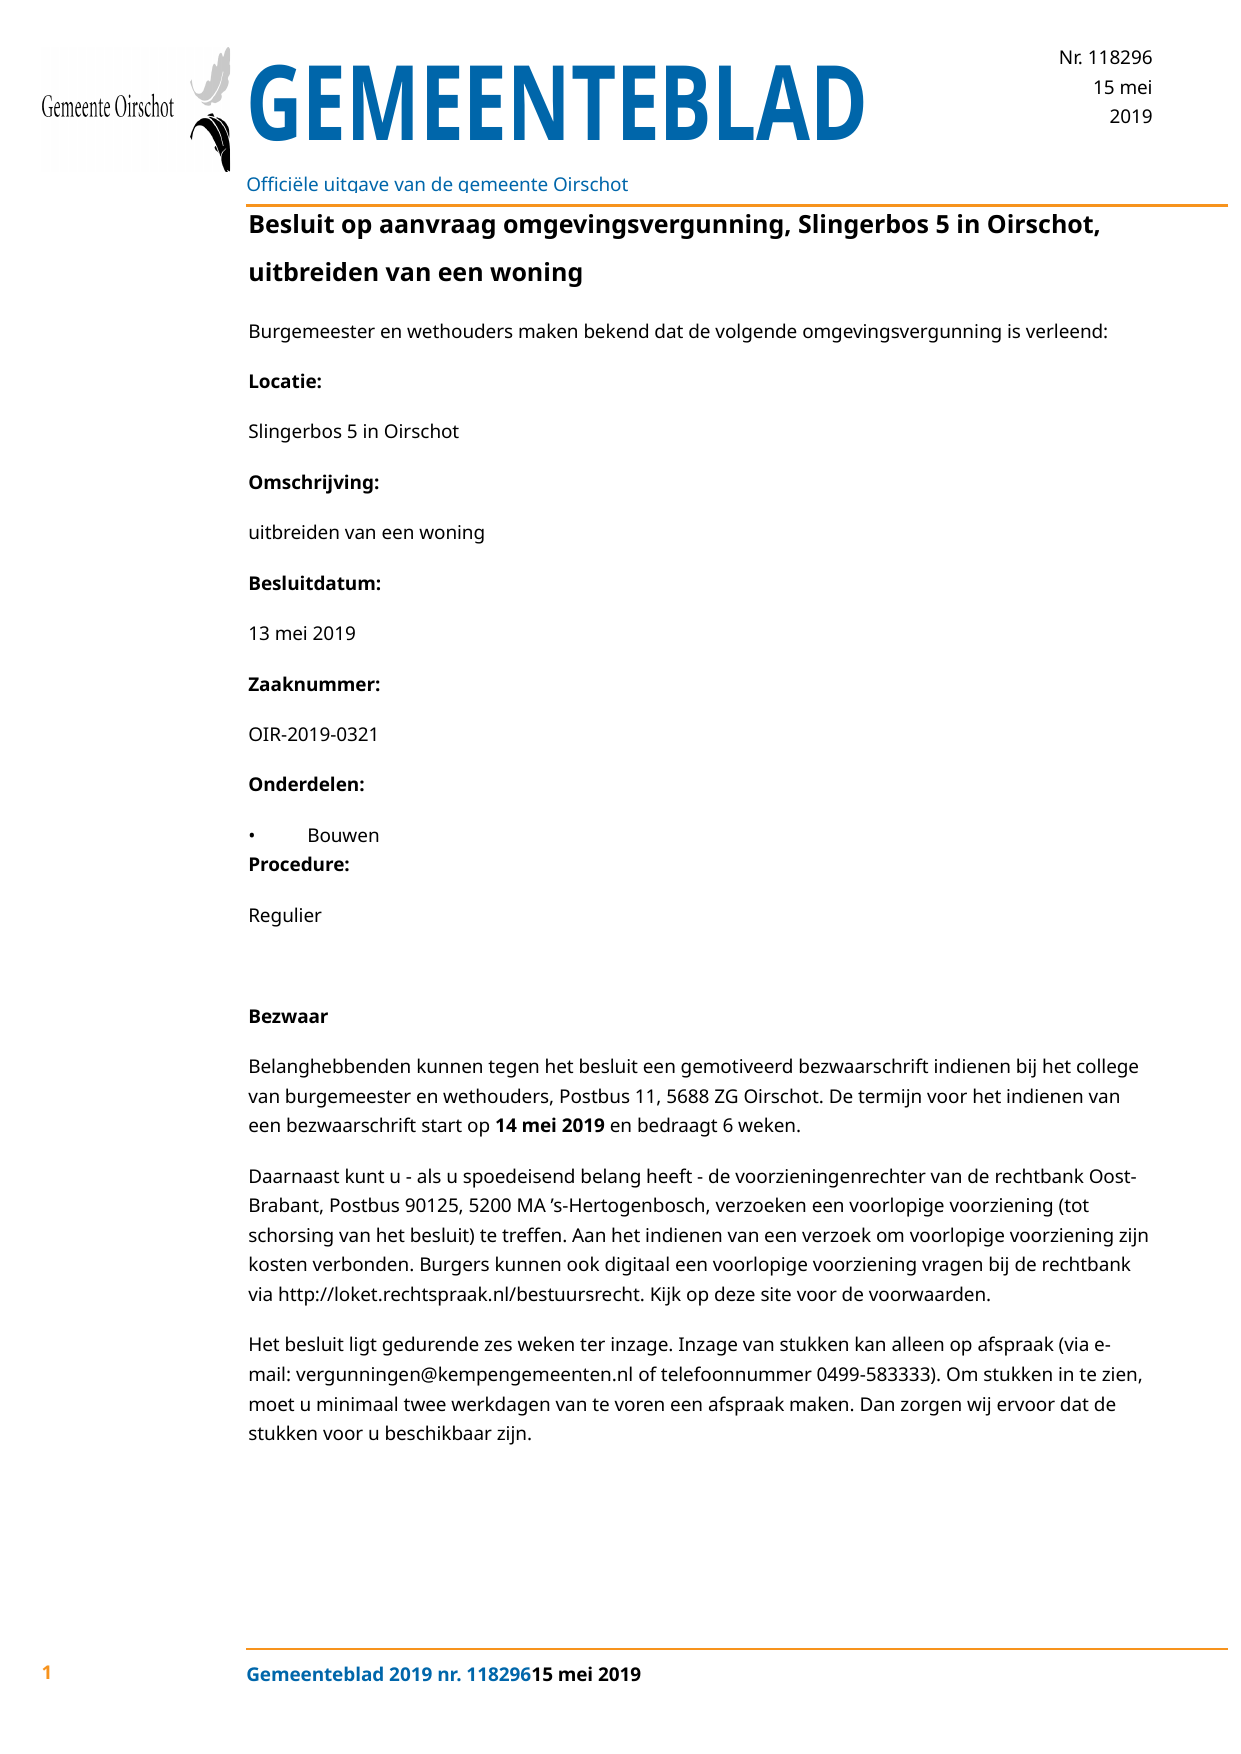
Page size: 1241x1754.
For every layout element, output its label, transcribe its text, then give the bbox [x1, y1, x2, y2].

text Daarnaast kunt u - als u spoedeisend belang heeft - de voorzieningenrechter van de rechtbank Oost-Brabant, Postbus 90125, 5200 MA ’s-Hertogenbosch, verzoeken een voorlopige voorziening (tot schorsing van het besluit) te treffen. Aan het indienen van een verzoek om voorlopige voorziening zijn kosten verbonden. Burgers kunnen ook digitaal een voorlopige voorziening vragen bij de rechtbank via http://loket.rechtspraak.nl/bestuursrecht. Kijk op deze site voor de voorwaarden. [248, 1163, 1152, 1307]
text Procedure: [248, 852, 1152, 877]
text Regulier [248, 902, 1152, 928]
text Onderdelen: [248, 772, 1152, 797]
text uitbreiden van een woning [248, 519, 1152, 545]
text Slingerbos 5 in Oirschot [248, 419, 1152, 444]
text OIR-2019-0321 [248, 721, 1152, 747]
text Zaaknummer: [248, 671, 1152, 697]
text Het besluit ligt gedurende zes weken ter inzage. Inzage van stukken kan alleen op afspraak (via e-mail: vergunningen@kempengemeenten.nl of telefoonnummer 0499-583333). Om stukken in te zien, moet u minimaal twee werkdagen van te voren een afspraak maken. Dan zorgen wij ervoor dat de stukken voor u beschikbaar zijn. [248, 1332, 1152, 1446]
text Burgemeester en wethouders maken bekend dat de volgende omgevingsvergunning is verleend: [248, 318, 1152, 344]
text Locatie: [248, 368, 1152, 394]
text Besluitdatum: [248, 570, 1152, 596]
text Omschrijving: [248, 469, 1152, 495]
text Belanghebbenden kunnen tegen het besluit een gemotiveerd bezwaarschrift indienen bij het college van burgemeester en wethouders, Postbus 11, 5688 ZG Oirschot. De termijn voor het indienen van een bezwaarschrift start op 14 mei 2019 en bedraagt 6 weken. [248, 1053, 1152, 1138]
picture [41, 47, 231, 172]
list Bouwen [248, 822, 1152, 848]
text 13 mei 2019 [248, 620, 1152, 646]
text Bezwaar [248, 1003, 1152, 1029]
text Besluit op aanvraag omgevingsvergunning, Slingerbos 5 in Oirschot, uitbreiden van een woning [248, 207, 1152, 288]
